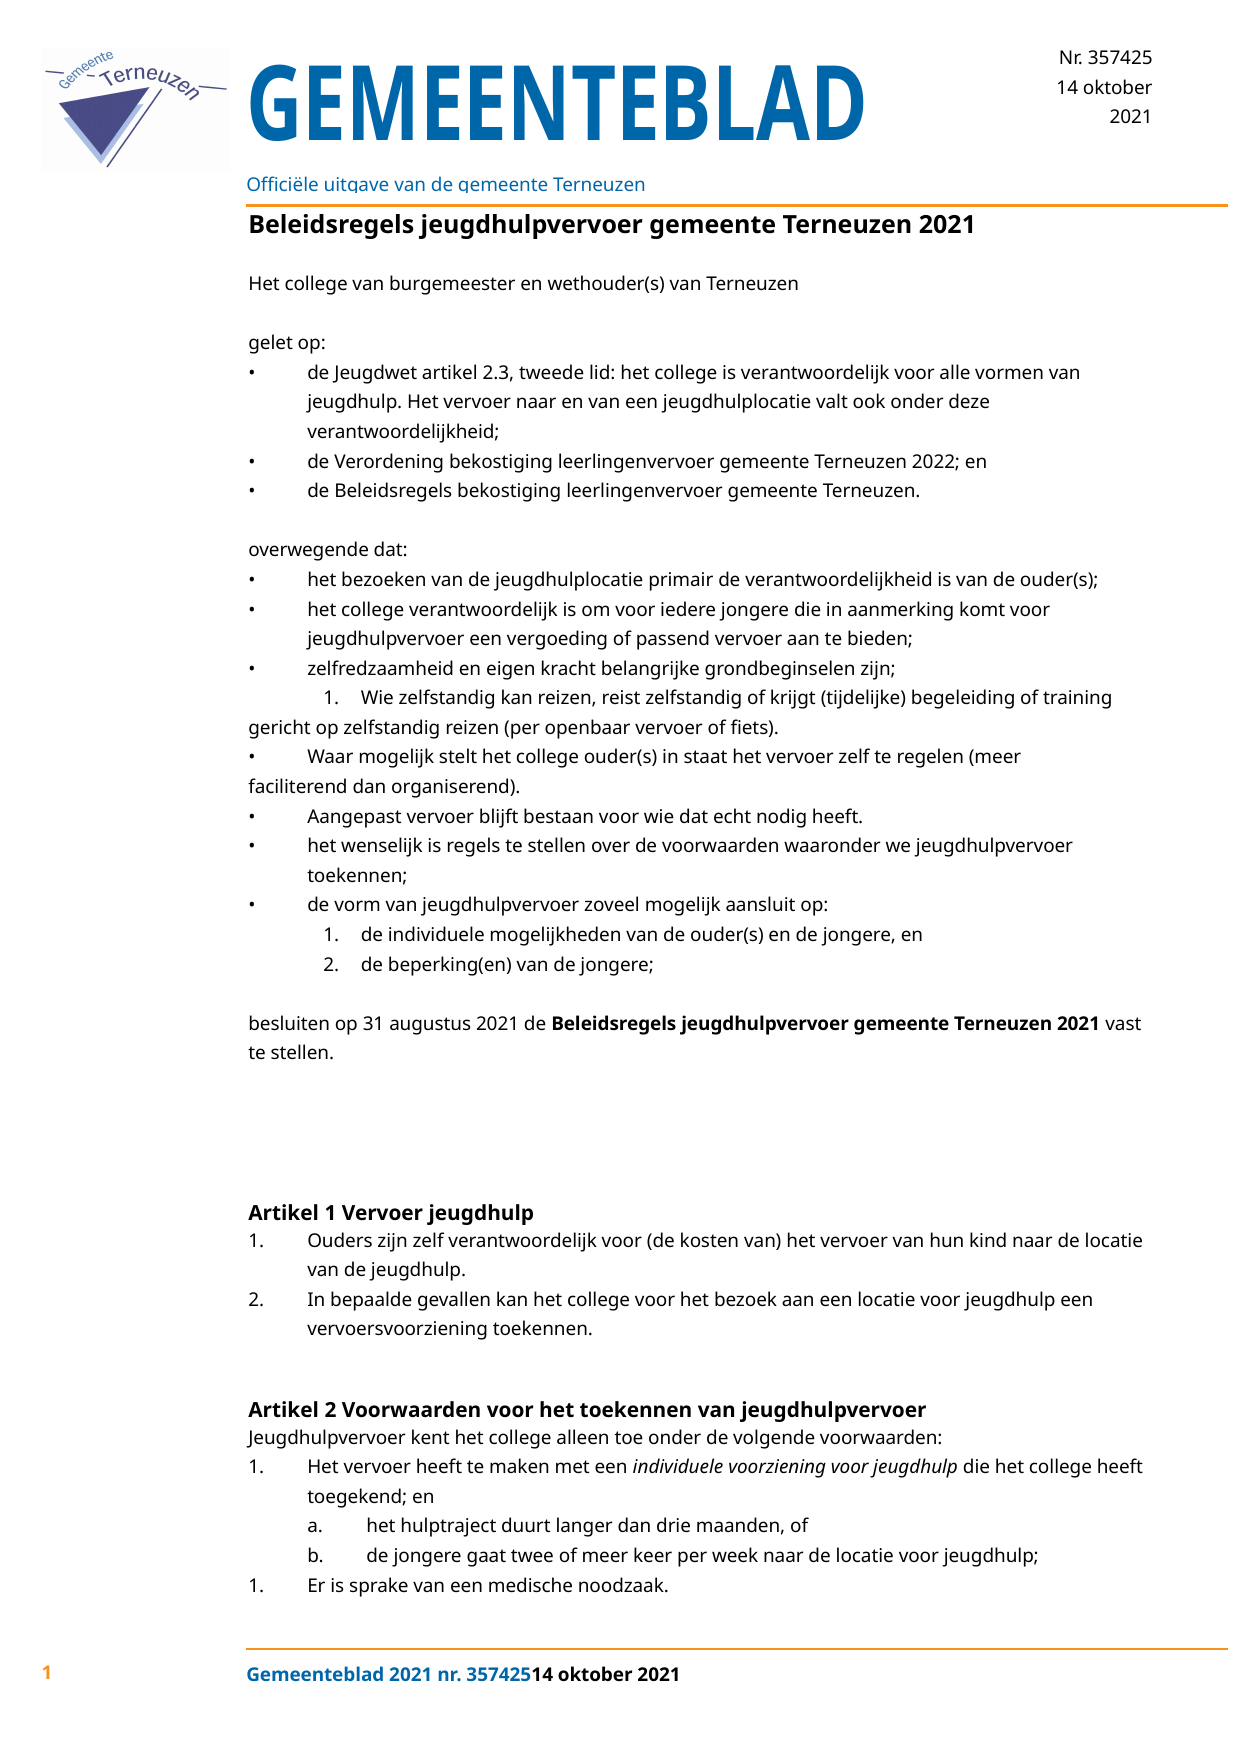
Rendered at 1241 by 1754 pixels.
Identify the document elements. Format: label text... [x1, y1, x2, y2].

list de Jeugdwet artikel 2.3, tweede lid: het college is verantwoordelijk voor alle vormen van jeugdhulp. Het vervoer naar en van een jeugdhulplocatie valt ook onder deze verantwoordelijkheid; [248, 359, 1152, 444]
text besluiten op 31 augustus 2021 de Beleidsregels jeugdhulpvervoer gemeente Terneuzen 2021 vast te stellen. [248, 1010, 1152, 1065]
list de Verordening bekostiging leerlingenvervoer gemeente Terneuzen 2022; en [248, 448, 1152, 473]
list het hulptraject duurt langer dan drie maanden, of [307, 1513, 1152, 1538]
list het wenselijk is regels te stellen over de voorwaarden waaronder we jeugdhulpvervoer toekennen; [248, 832, 1152, 888]
text Beleidsregels jeugdhulpvervoer gemeente Terneuzen 2021 [248, 207, 1152, 241]
list het bezoeken van de jeugdhulplocatie primair de verantwoordelijkheid is van de ouder(s); [248, 566, 1152, 592]
list de jongere gaat twee of meer keer per week naar de locatie voor jeugdhulp; [307, 1542, 1152, 1568]
list de vorm van jeugdhulpvervoer zoveel mogelijk aansluit op: [248, 892, 1152, 917]
list de Beleidsregels bekostiging leerlingenvervoer gemeente Terneuzen. [248, 477, 1152, 503]
list Het vervoer heeft te maken met een individuele voorziening voor jeugdhulp die het college heeft toegekend; en [248, 1453, 1152, 1509]
text Artikel 1 Vervoer jeugdhulp [248, 1198, 1152, 1227]
list Waar mogelijk stelt het college ouder(s) in staat het vervoer zelf te regelen (meer [248, 744, 1152, 769]
text gericht op zelfstandig reizen (per openbaar vervoer of fiets). [248, 714, 1152, 740]
text overwegende dat: [248, 537, 1152, 562]
text gelet op: [248, 329, 1152, 355]
text Artikel 2 Voorwaarden voor het toekennen van jeugdhulpvervoer [248, 1396, 1152, 1424]
picture [41, 47, 231, 172]
list de individuele mogelijkheden van de ouder(s) en de jongere, en [323, 921, 1152, 947]
list zelfredzaamheid en eigen kracht belangrijke grondbeginselen zijn; [248, 655, 1152, 681]
text Jeugdhulpvervoer kent het college alleen toe onder de volgende voorwaarden: [248, 1424, 1152, 1450]
list In bepaalde gevallen kan het college voor het bezoek aan een locatie voor jeugdhulp een vervoersvoorziening toekennen. [248, 1286, 1152, 1341]
list de beperking(en) van de jongere; [323, 951, 1152, 976]
list Ouders zijn zelf verantwoordelijk voor (de kosten van) het vervoer van hun kind naar de locatie van de jeugdhulp. [248, 1227, 1152, 1282]
list het college verantwoordelijk is om voor iedere jongere die in aanmerking komt voor jeugdhulpvervoer een vergoeding of passend vervoer aan te bieden; [248, 596, 1152, 651]
list Wie zelfstandig kan reizen, reist zelfstandig of krijgt (tijdelijke) begeleiding of training [323, 684, 1152, 710]
text Het college van burgemeester en wethouder(s) van Terneuzen [248, 270, 1152, 296]
list Aangepast vervoer blijft bestaan voor wie dat echt nodig heeft. [248, 803, 1152, 828]
list Er is sprake van een medische noodzaak. [248, 1572, 1152, 1598]
text faciliterend dan organiserend). [248, 773, 1152, 799]
